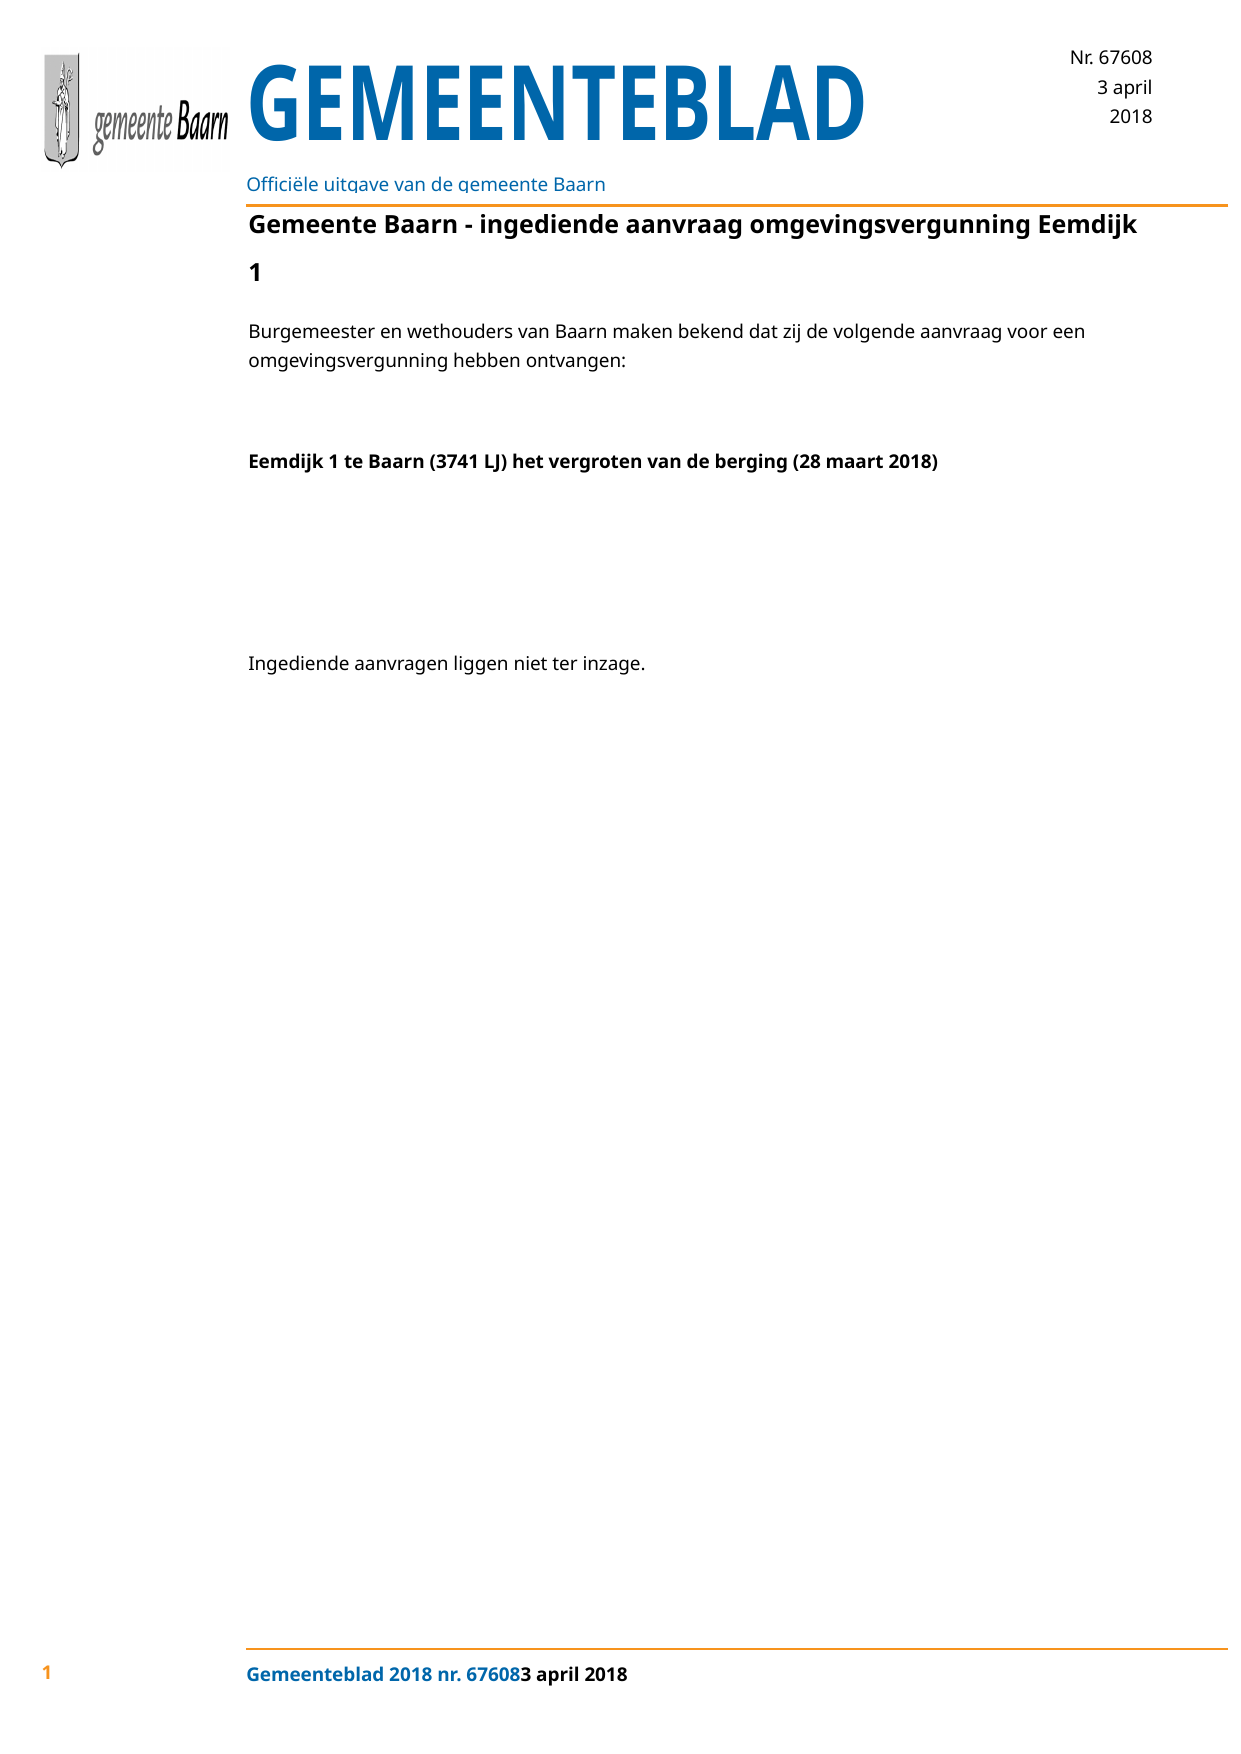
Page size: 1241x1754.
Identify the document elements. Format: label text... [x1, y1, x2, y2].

text Gemeente Baarn - ingediende aanvraag omgevingsvergunning Eemdijk 1 [248, 207, 1152, 288]
text Burgemeester en wethouders van Baarn maken bekend dat zij de volgende aanvraag voor een omgevingsvergunning hebben ontvangen: [248, 318, 1152, 373]
text Eemdijk 1 te Baarn (3741 LJ) het vergroten van de berging (28 maart 2018) [248, 448, 1152, 474]
text Ingediende aanvragen liggen niet ter inzage. [248, 650, 1152, 676]
picture [41, 47, 231, 172]
